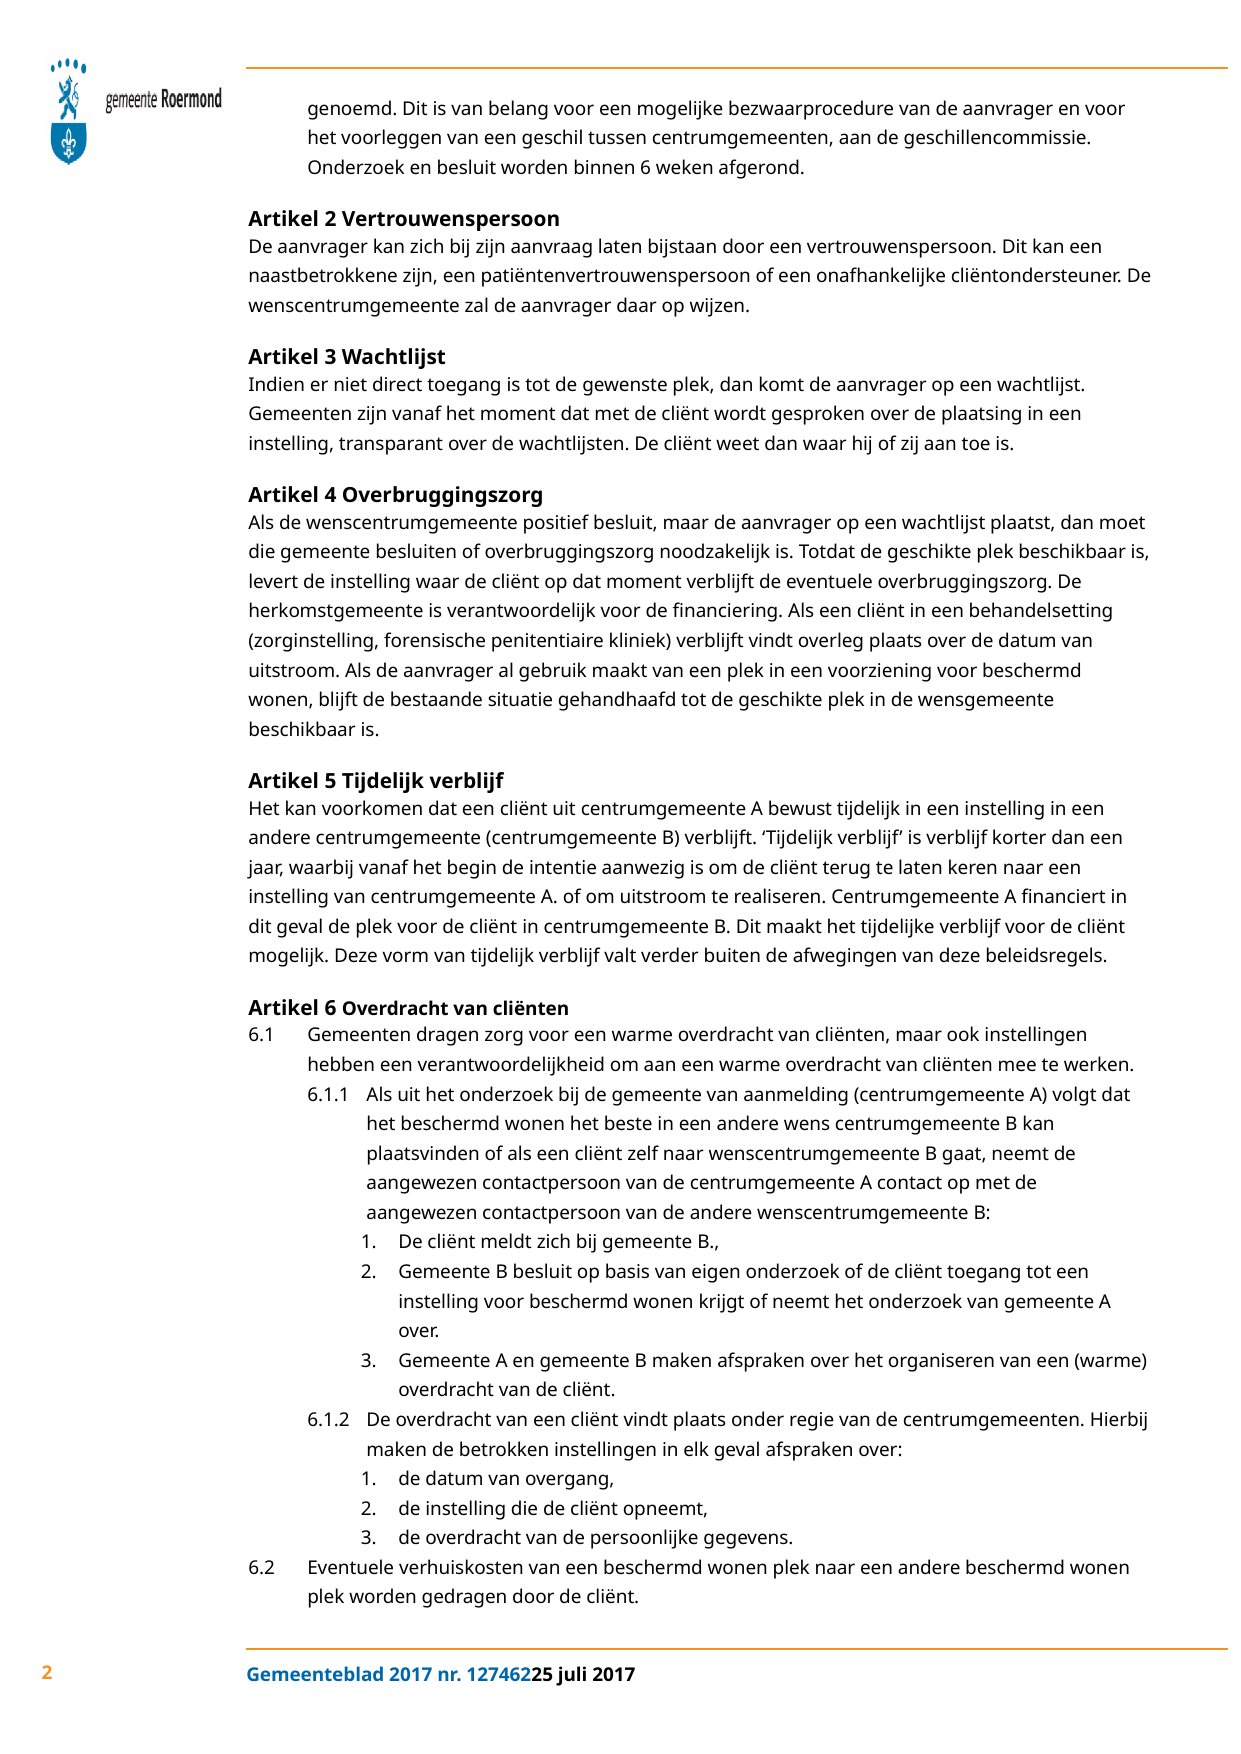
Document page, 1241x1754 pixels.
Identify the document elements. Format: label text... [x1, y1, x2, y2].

text Als de wenscentrumgemeente positief besluit, maar de aanvrager op een wachtlijst plaatst, dan moet die gemeente besluiten of overbruggingszorg noodzakelijk is. Totdat de geschikte plek beschikbaar is, levert de instelling waar de cliënt op dat moment verblijft de eventuele overbruggingszorg. De herkomstgemeente is verantwoordelijk voor de financiering. Als een cliënt in een behandelsetting (zorginstelling, forensische penitentiaire kliniek) verblijft vindt overleg plaats over de datum van uitstroom. Als de aanvrager al gebruik maakt van een plek in een voorziening voor beschermd wonen, blijft de bestaande situatie gehandhaafd tot de geschikte plek in de wensgemeente beschikbaar is. [248, 509, 1152, 742]
list de overdracht van de persoonlijke gegevens. [361, 1524, 1152, 1550]
text Het kan voorkomen dat een cliënt uit centrumgemeente A bewust tijdelijk in een instelling in een andere centrumgemeente (centrumgemeente B) verblijft. ‘Tijdelijk verblijf’ is verblijf korter dan een jaar, waarbij vanaf het begin de intentie aanwezig is om de cliënt terug te laten keren naar een instelling van centrumgemeente A. of om uitstroom te realiseren. Centrumgemeente A financiert in dit geval de plek voor de cliënt in centrumgemeente B. Dit maakt het tijdelijke verblijf voor de cliënt mogelijk. Deze vorm van tijdelijk verblijf valt verder buiten de afwegingen van deze beleidsregels. [248, 795, 1152, 968]
list Eventuele verhuiskosten van een beschermd wonen plek naar een andere beschermd wonen plek worden gedragen door de cliënt. [248, 1554, 1152, 1609]
list De overdracht van een cliënt vindt plaats onder regie van de centrumgemeenten. Hierbij maken de betrokken instellingen in elk geval afspraken over: [307, 1406, 1152, 1461]
text Artikel 2 Vertrouwenspersoon [248, 204, 1152, 233]
list Gemeenten dragen zorg voor een warme overdracht van cliënten, maar ook instellingen hebben een verantwoordelijkheid om aan een warme overdracht van cliënten mee te werken. [248, 1022, 1152, 1077]
picture [41, 47, 231, 172]
list genoemd. Dit is van belang voor een mogelijke bezwaarprocedure van de aanvrager en voor het voorleggen van een geschil tussen centrumgemeenten, aan de geschillencommissie. Onderzoek en besluit worden binnen 6 weken afgerond. [248, 95, 1152, 180]
text Artikel 6 Overdracht van cliënten [248, 993, 1152, 1022]
text Artikel 4 Overbruggingszorg [248, 480, 1152, 509]
list Gemeente B besluit op basis van eigen onderzoek of de cliënt toegang tot een instelling voor beschermd wonen krijgt of neemt het onderzoek van gemeente A over. [361, 1258, 1152, 1343]
list de instelling die de cliënt opneemt, [361, 1495, 1152, 1521]
list Gemeente A en gemeente B maken afspraken over het organiseren van een (warme) overdracht van de cliënt. [361, 1347, 1152, 1402]
text Indien er niet direct toegang is tot de gewenste plek, dan komt de aanvrager op een wachtlijst. Gemeenten zijn vanaf het moment dat met de cliënt wordt gesproken over de plaatsing in een instelling, transparant over de wachtlijsten. De cliënt weet dan waar hij of zij aan toe is. [248, 371, 1152, 456]
text Artikel 3 Wachtlijst [248, 342, 1152, 371]
list Als uit het onderzoek bij de gemeente van aanmelding (centrumgemeente A) volgt dat het beschermd wonen het beste in een andere wens centrumgemeente B kan plaatsvinden of als een cliënt zelf naar wenscentrumgemeente B gaat, neemt de aangewezen contactpersoon van de centrumgemeente A contact op met de aangewezen contactpersoon van de andere wenscentrumgemeente B: [307, 1081, 1152, 1225]
list de datum van overgang, [361, 1465, 1152, 1491]
text De aanvrager kan zich bij zijn aanvraag laten bijstaan door een vertrouwenspersoon. Dit kan een naastbetrokkene zijn, een patiëntenvertrouwenspersoon of een onafhankelijke cliëntondersteuner. De wenscentrumgemeente zal de aanvrager daar op wijzen. [248, 233, 1152, 318]
list De cliënt meldt zich bij gemeente B., [361, 1229, 1152, 1254]
text Artikel 5 Tijdelijk verblijf [248, 766, 1152, 795]
